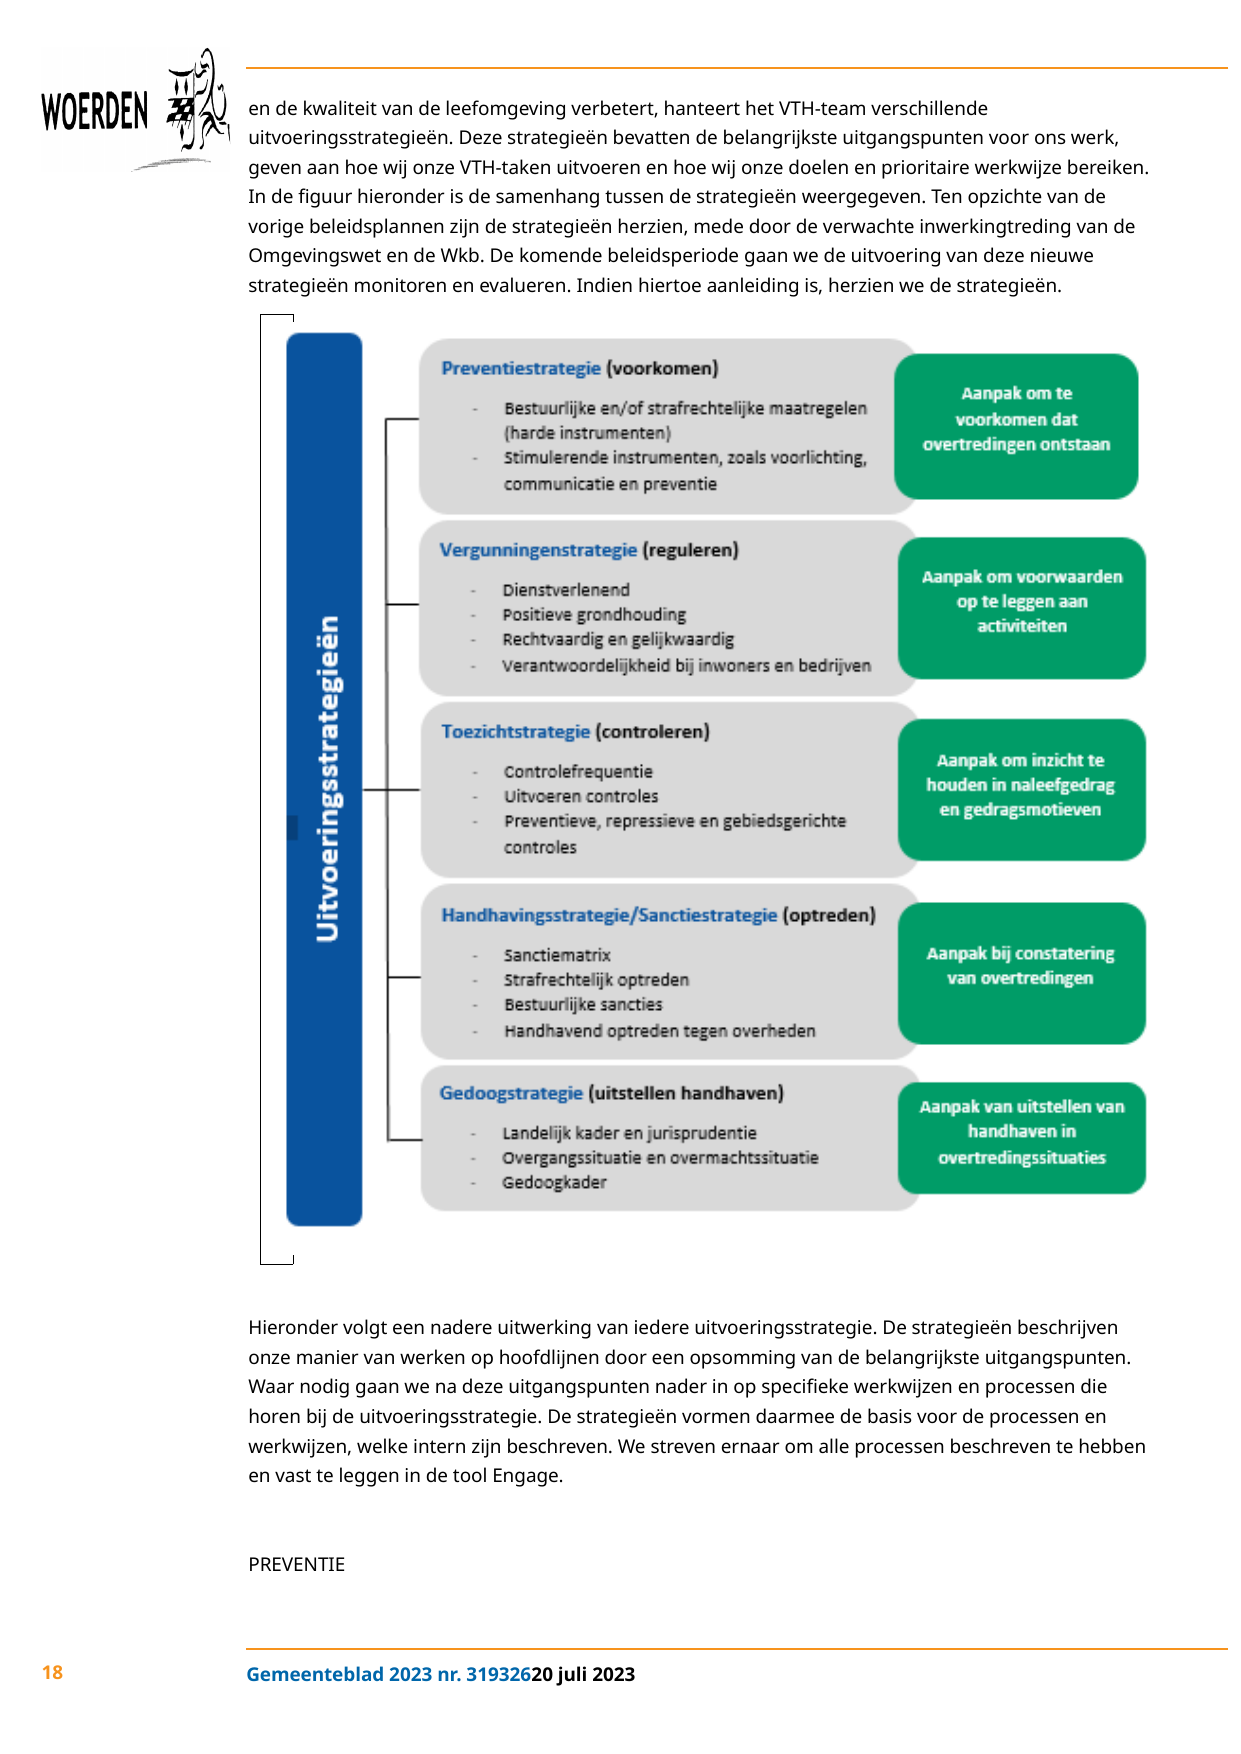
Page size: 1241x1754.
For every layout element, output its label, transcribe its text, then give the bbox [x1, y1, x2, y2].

picture [41, 47, 231, 172]
picture [268, 322, 1173, 1255]
text en de kwaliteit van de leefomgeving verbetert, hanteert het VTH-team verschillende uitvoeringsstrategieën. Deze strategieën bevatten de belangrijkste uitgangspunten voor ons werk, geven aan hoe wij onze VTH-taken uitvoeren en hoe wij onze doelen en prioritaire werkwijze bereiken. In de figuur hieronder is de samenhang tussen de strategieën weergegeven. Ten opzichte van de vorige beleidsplannen zijn de strategieën herzien, mede door de verwachte inwerkingtreding van de Omgevingswet en de Wkb. De komende beleidsperiode gaan we de uitvoering van deze nieuwe strategieën monitoren en evalueren. Indien hiertoe aanleiding is, herzien we de strategieën. [248, 95, 1152, 298]
text PREVENTIE [248, 1551, 1152, 1577]
text Hieronder volgt een nadere uitwerking van iedere uitvoeringsstrategie. De strategieën beschrijven onze manier van werken op hoofdlijnen door een opsomming van de belangrijkste uitgangspunten. Waar nodig gaan we na deze uitgangspunten nader in op specifieke werkwijzen en processen die horen bij de uitvoeringsstrategie. De strategieën vormen daarmee de basis voor de processen en werkwijzen, welke intern zijn beschreven. We streven ernaar om alle processen beschreven te hebben en vast te leggen in de tool Engage. [248, 1314, 1152, 1488]
